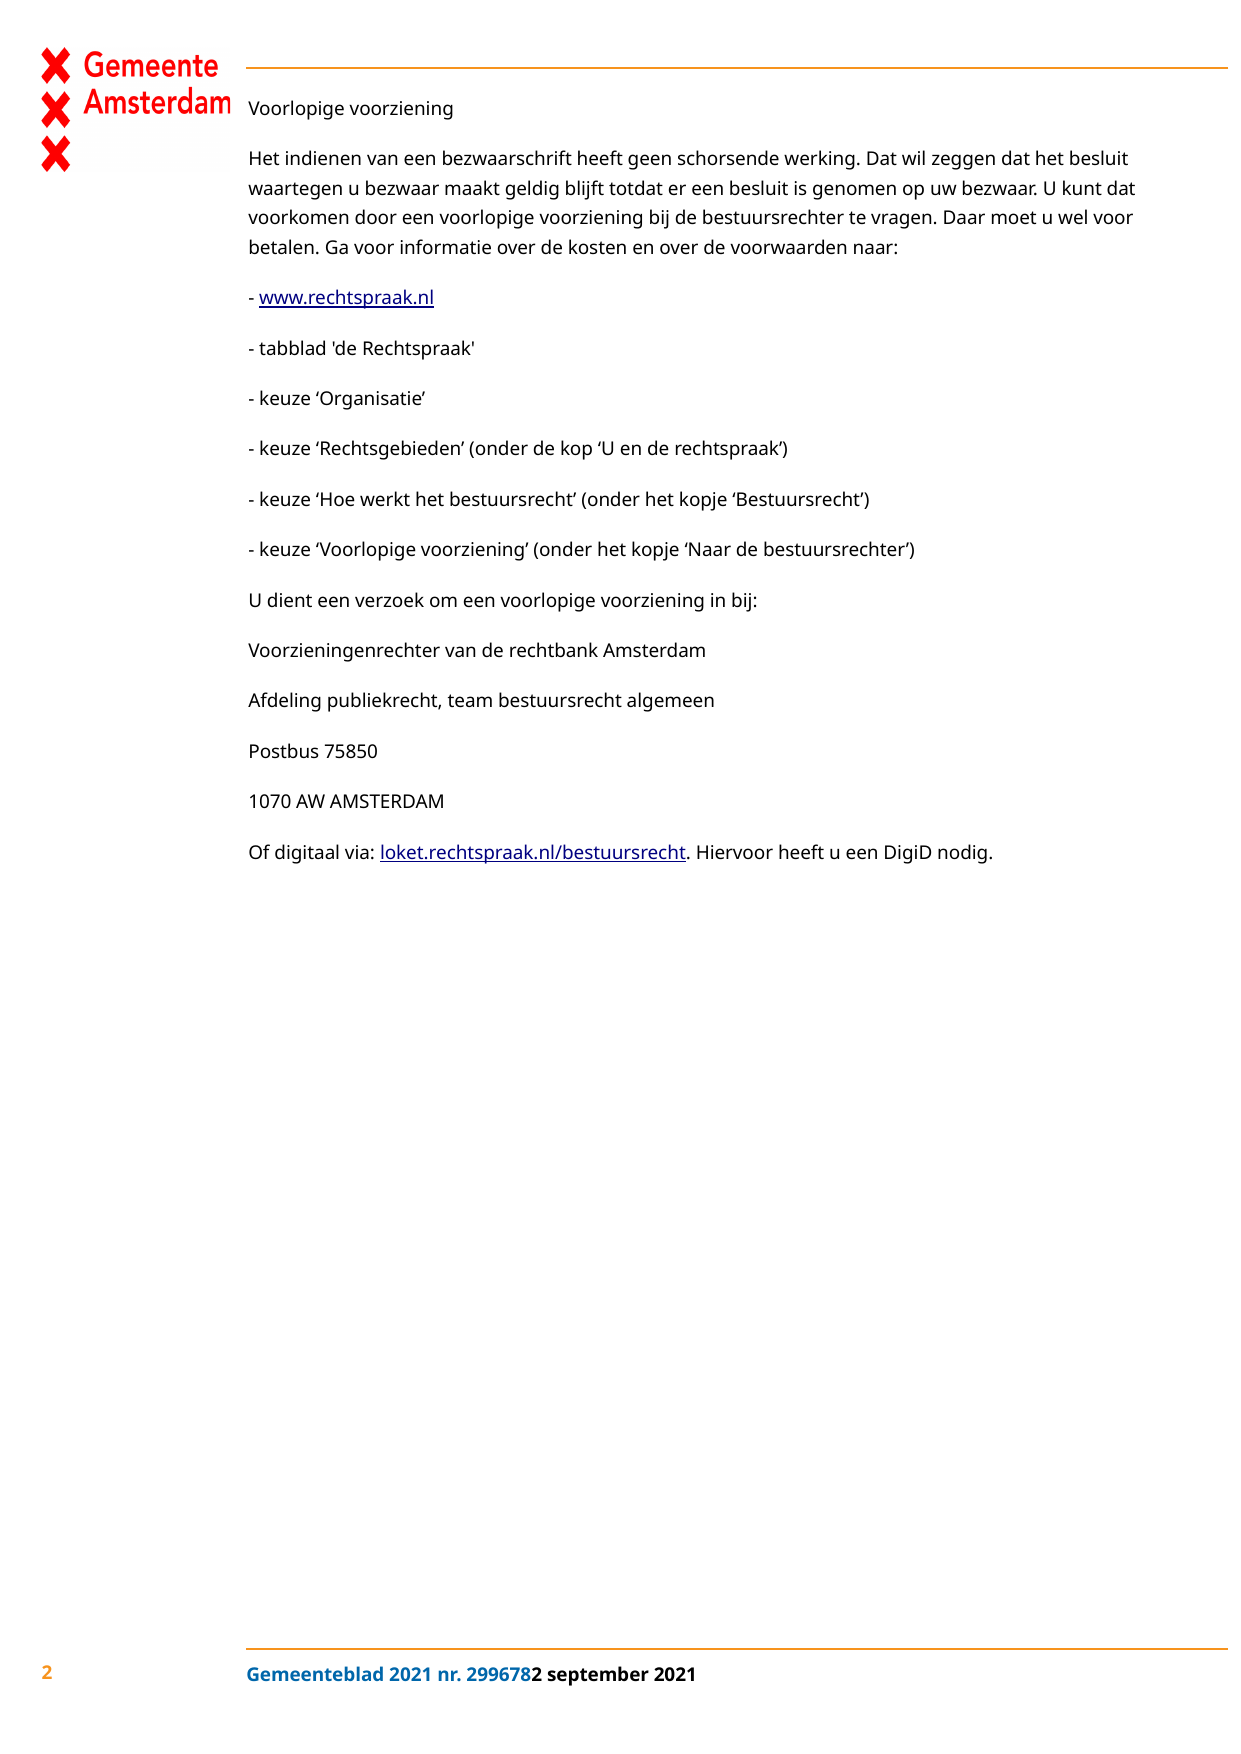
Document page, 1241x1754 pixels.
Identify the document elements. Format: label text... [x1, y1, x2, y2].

text Het indienen van een bezwaarschrift heeft geen schorsende werking. Dat wil zeggen dat het besluit waartegen u bezwaar maakt geldig blijft totdat er een besluit is genomen op uw bezwaar. U kunt dat voorkomen door een voorlopige voorziening bij de bestuursrechter te vragen. Daar moet u wel voor betalen. Ga voor informatie over de kosten en over de voorwaarden naar: [248, 145, 1152, 260]
text Afdeling publiekrecht, team bestuursrecht algemeen [248, 688, 1152, 713]
text - keuze ‘Hoe werkt het bestuursrecht’ (onder het kopje ‘Bestuursrecht’) [248, 486, 1152, 512]
text U dient een verzoek om een voorlopige voorziening in bij: [248, 587, 1152, 613]
text Of digitaal via: loket.rechtspraak.nl/bestuursrecht. Hiervoor heeft u een DigiD nodig. [248, 839, 1152, 865]
text - keuze ‘Voorlopige voorziening’ (onder het kopje ‘Naar de bestuursrechter’) [248, 536, 1152, 562]
text - keuze ‘Rechtsgebieden’ (onder de kop ‘U en de rechtspraak’) [248, 436, 1152, 461]
text - tabblad 'de Rechtspraak' [248, 335, 1152, 361]
picture [41, 47, 231, 172]
text Postbus 75850 [248, 738, 1152, 764]
text 1070 AW AMSTERDAM [248, 788, 1152, 814]
text Voorlopige voorziening [248, 95, 1152, 121]
text Voorzieningenrechter van de rechtbank Amsterdam [248, 637, 1152, 663]
text - www.rechtspraak.nl [248, 284, 1152, 310]
text - keuze ‘Organisatie’ [248, 385, 1152, 411]
